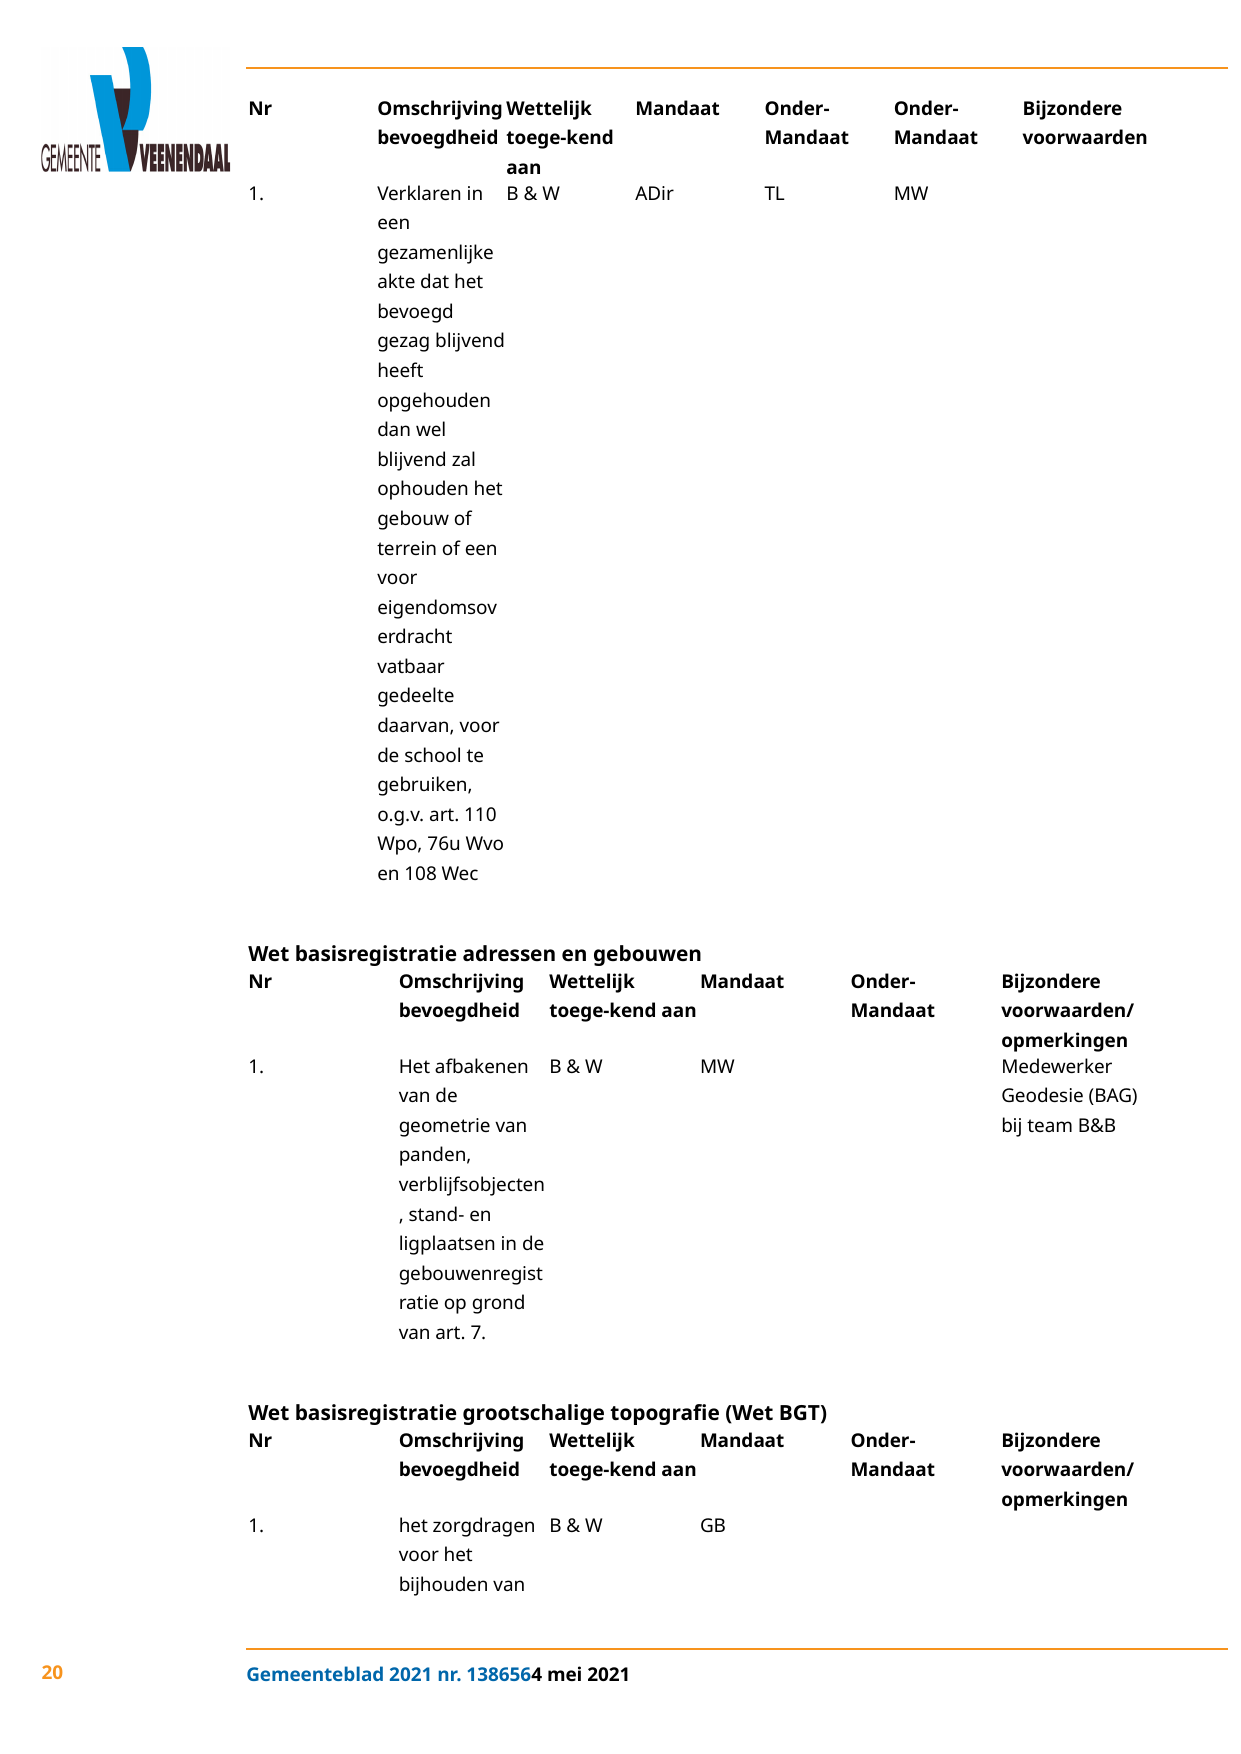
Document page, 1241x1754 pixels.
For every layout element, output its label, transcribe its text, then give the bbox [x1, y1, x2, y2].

table_cell TL [764, 180, 893, 886]
table_header Wettelijk toege-kend aan [506, 95, 635, 180]
table_cell B & W [549, 1512, 700, 1597]
table_cell [1023, 180, 1152, 886]
table_header Onder- Mandaat [894, 95, 1022, 180]
table_cell Medewerker Geodesie (BAG) bij team B&B [1001, 1053, 1152, 1345]
table_header Omschrijving bevoegdheid [377, 95, 506, 180]
table_cell Het afbakenen van de geometrie van panden, verblijfsobjecten, stand- en ligplaatsen in de gebouwenregistratie op grond van art. 7. [399, 1053, 549, 1345]
table_cell Verklaren in een gezamenlijke akte dat het bevoegd gezag blijvend heeft opgehouden dan wel blijvend zal ophouden het gebouw of terrein of een voor eigendomsoverdracht vatbaar gedeelte daarvan, voor de school te gebruiken, o.g.v. art. 110 Wpo, 76u Wvo en 108 Wec [377, 180, 506, 886]
table_header Wettelijk toege-kend aan [549, 1427, 700, 1512]
table_header Wettelijk toege-kend aan [549, 968, 700, 1053]
table_header Bijzondere voorwaarden/ opmerkingen [1001, 1427, 1152, 1512]
text Wet basisregistratie grootschalige topografie (Wet BGT) [248, 1398, 1152, 1427]
text Wet basisregistratie adressen en gebouwen [248, 939, 1152, 968]
picture [123, 47, 231, 172]
table_header Mandaat [635, 95, 764, 180]
table_cell [850, 1053, 1001, 1345]
table_cell B & W [506, 180, 635, 886]
table_header Omschrijving bevoegdheid [399, 968, 549, 1053]
table_cell [1001, 1512, 1152, 1597]
table_header Onder- Mandaat [764, 95, 893, 180]
table_header Omschrijving bevoegdheid [399, 1427, 549, 1512]
picture [41, 47, 130, 172]
table_header Bijzondere voorwaarden/ opmerkingen [1001, 968, 1152, 1053]
table_cell MW [700, 1053, 850, 1345]
table_cell B & W [549, 1053, 700, 1345]
table_header Nr [248, 95, 377, 180]
table_cell [850, 1512, 1001, 1597]
table_header Nr [248, 968, 398, 1053]
table_header Bijzondere voorwaarden [1023, 95, 1152, 180]
table_header Onder- Mandaat [850, 968, 1001, 1053]
table_cell ADir [635, 180, 764, 886]
table_header Nr [248, 1427, 398, 1512]
table_cell [248, 1512, 398, 1597]
table_header Mandaat [700, 1427, 850, 1512]
table_header Mandaat [700, 968, 850, 1053]
table_cell het zorgdragen voor het bijhouden van [399, 1512, 549, 1597]
table_cell 1. [248, 1053, 398, 1345]
table_cell 1. [248, 180, 377, 886]
table_header Onder- Mandaat [850, 1427, 1001, 1512]
table_cell MW [894, 180, 1022, 886]
table_cell GB [700, 1512, 850, 1597]
